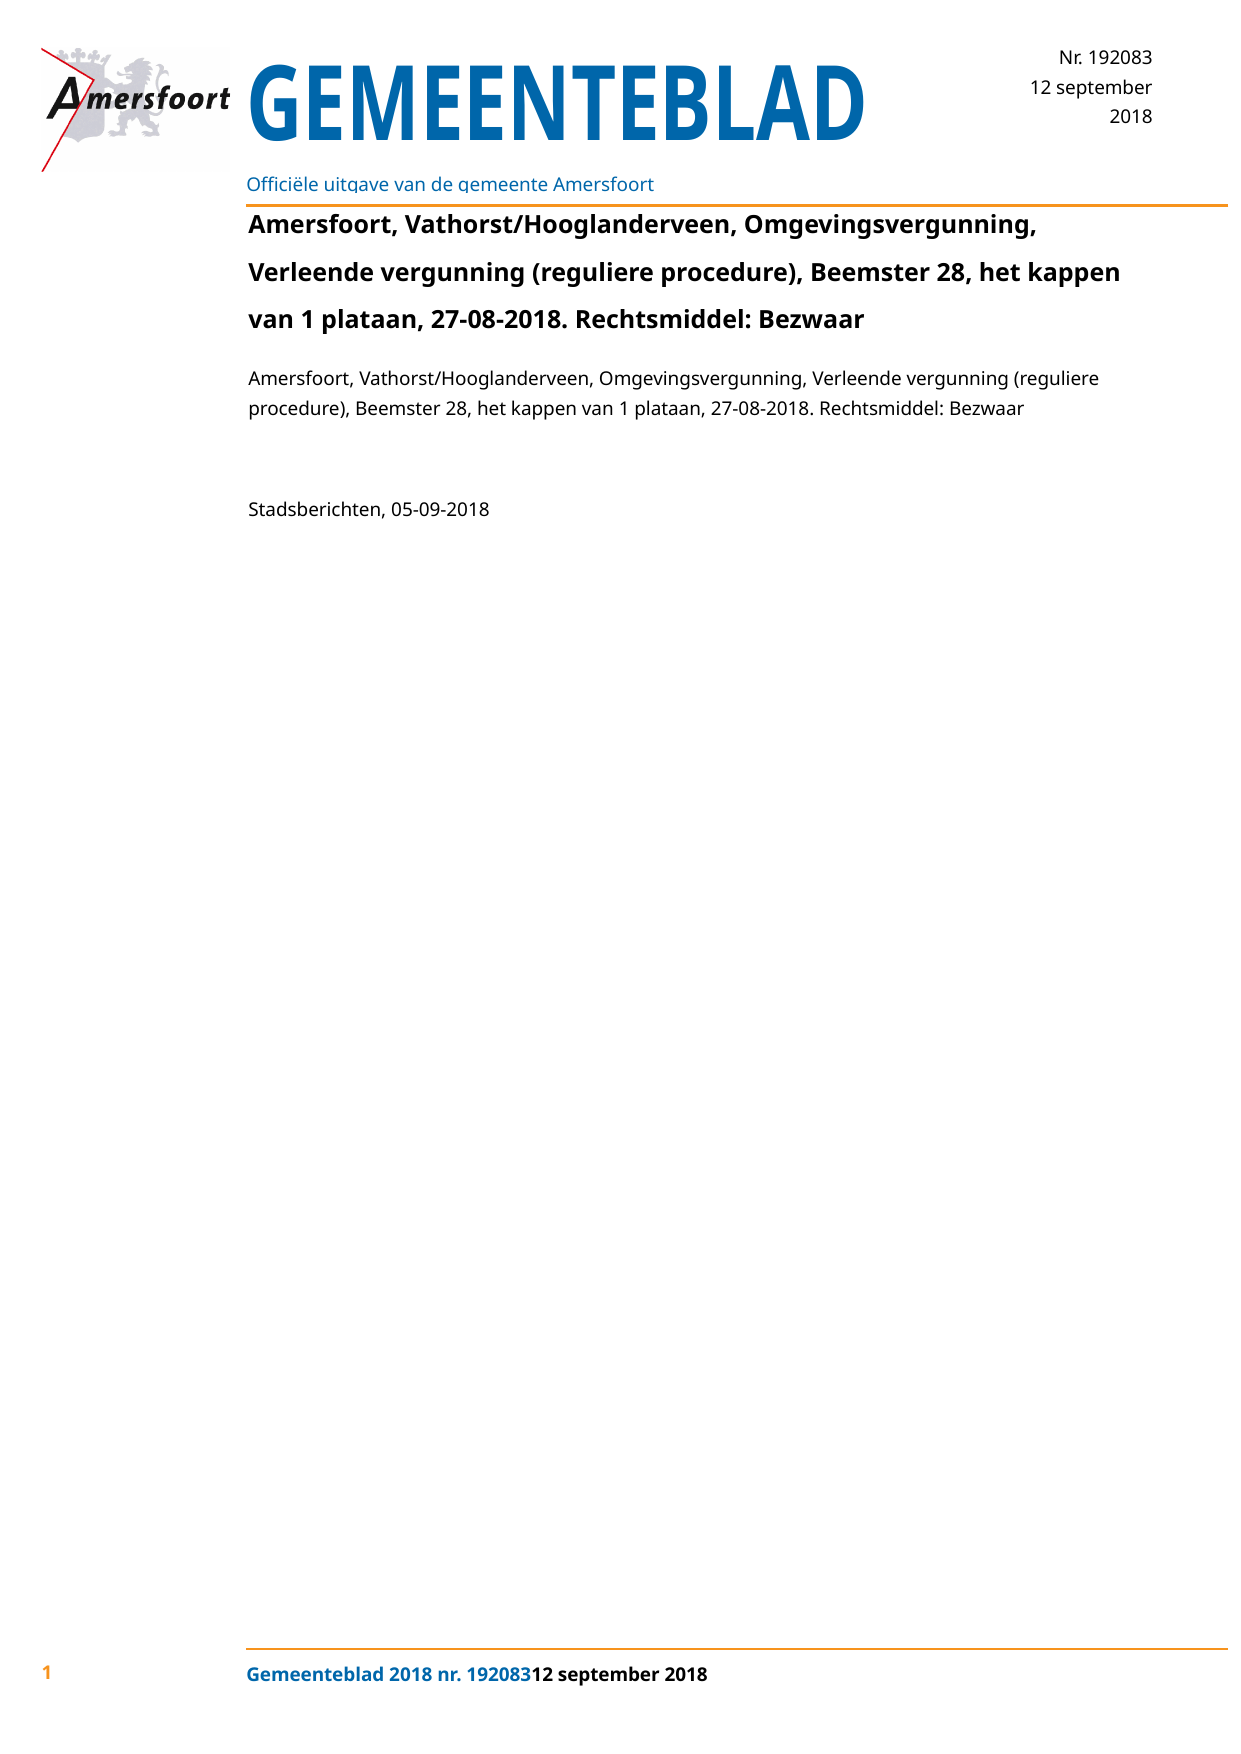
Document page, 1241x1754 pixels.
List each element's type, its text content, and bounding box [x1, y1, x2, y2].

picture [41, 47, 231, 172]
text Amersfoort, Vathorst/Hooglanderveen, Omgevingsvergunning, Verleende vergunning (reguliere procedure), Beemster 28, het kappen van 1 plataan, 27-08-2018. Rechtsmiddel: Bezwaar [248, 366, 1152, 421]
text Stadsberichten, 05-09-2018 [248, 496, 1152, 522]
text Amersfoort, Vathorst/Hooglanderveen, Omgevingsvergunning, Verleende vergunning (reguliere procedure), Beemster 28, het kappen van 1 plataan, 27-08-2018. Rechtsmiddel: Bezwaar [248, 207, 1152, 336]
